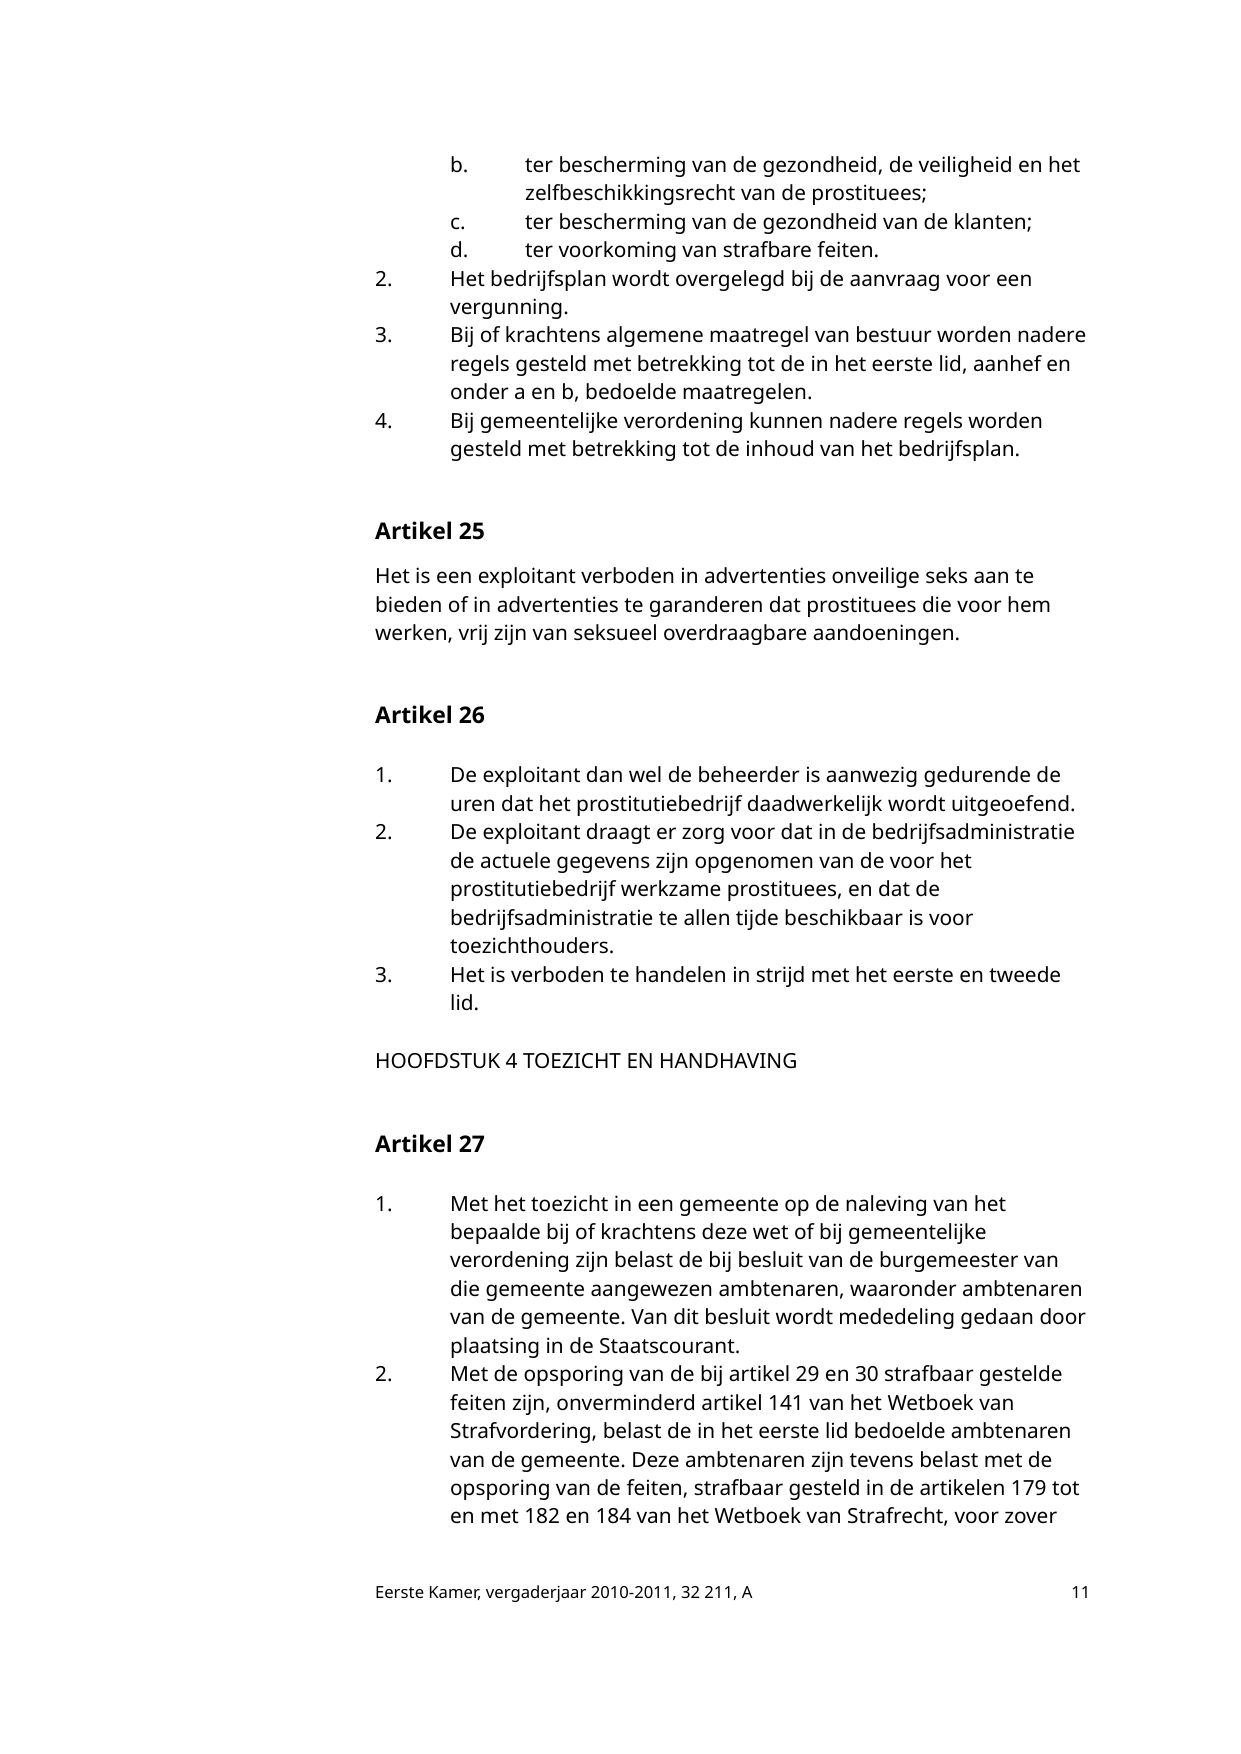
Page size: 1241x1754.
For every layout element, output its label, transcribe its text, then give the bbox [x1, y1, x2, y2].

list Met de opsporing van de bij artikel 29 en 30 strafbaar gestelde feiten zijn, onverminderd artikel 141 van het Wetboek van Strafvordering, belast de in het eerste lid bedoelde ambtenaren van de gemeente. Deze ambtenaren zijn tevens belast met de opsporing van de feiten, strafbaar gesteld in de artikelen 179 tot en met 182 en 184 van het Wetboek van Strafrecht, voor zover [375, 1359, 1090, 1530]
list ter voorkoming van strafbare feiten. [450, 235, 1090, 264]
subtitle Artikel 25 [375, 515, 1090, 547]
list Bij of krachtens algemene maatregel van bestuur worden nadere regels gesteld met betrekking tot de in het eerste lid, aanhef en onder a en b, bedoelde maatregelen. [375, 321, 1090, 406]
list De exploitant dan wel de beheerder is aanwezig gedurende de uren dat het prostitutiebedrijf daadwerkelijk wordt uitgeoefend. [375, 761, 1090, 817]
list ter bescherming van de gezondheid van de klanten; [450, 207, 1090, 235]
list Het is verboden te handelen in strijd met het eerste en tweede lid. [375, 960, 1090, 1017]
text Het is een exploitant verboden in advertenties onveilige seks aan te bieden of in advertenties te garanderen dat prostituees die voor hem werken, vrij zijn van seksueel overdraagbare aandoeningen. [375, 562, 1090, 647]
list De exploitant draagt er zorg voor dat in de bedrijfsadministratie de actuele gegevens zijn opgenomen van de voor het prostitutiebedrijf werkzame prostituees, en dat de bedrijfsadministratie te allen tijde beschikbaar is voor toezichthouders. [375, 817, 1090, 960]
list Het bedrijfsplan wordt overgelegd bij de aanvraag voor een vergunning. [375, 264, 1090, 321]
list ter bescherming van de gezondheid, de veiligheid en het zelfbeschikkingsrecht van de prostituees; [450, 150, 1090, 207]
subtitle Artikel 26 [375, 699, 1090, 731]
subtitle Artikel 27 [375, 1127, 1090, 1159]
list Bij gemeentelijke verordening kunnen nadere regels worden gesteld met betrekking tot de inhoud van het bedrijfsplan. [375, 406, 1090, 463]
list Met het toezicht in een gemeente op de naleving van het bepaalde bij of krachtens deze wet of bij gemeentelijke verordening zijn belast de bij besluit van de burgemeester van die gemeente aangewezen ambtenaren, waaronder ambtenaren van de gemeente. Van dit besluit wordt mededeling gedaan door plaatsing in de Staatscourant. [375, 1189, 1090, 1359]
subtitle HOOFDSTUK 4 TOEZICHT EN HANDHAVING [375, 1047, 1090, 1075]
